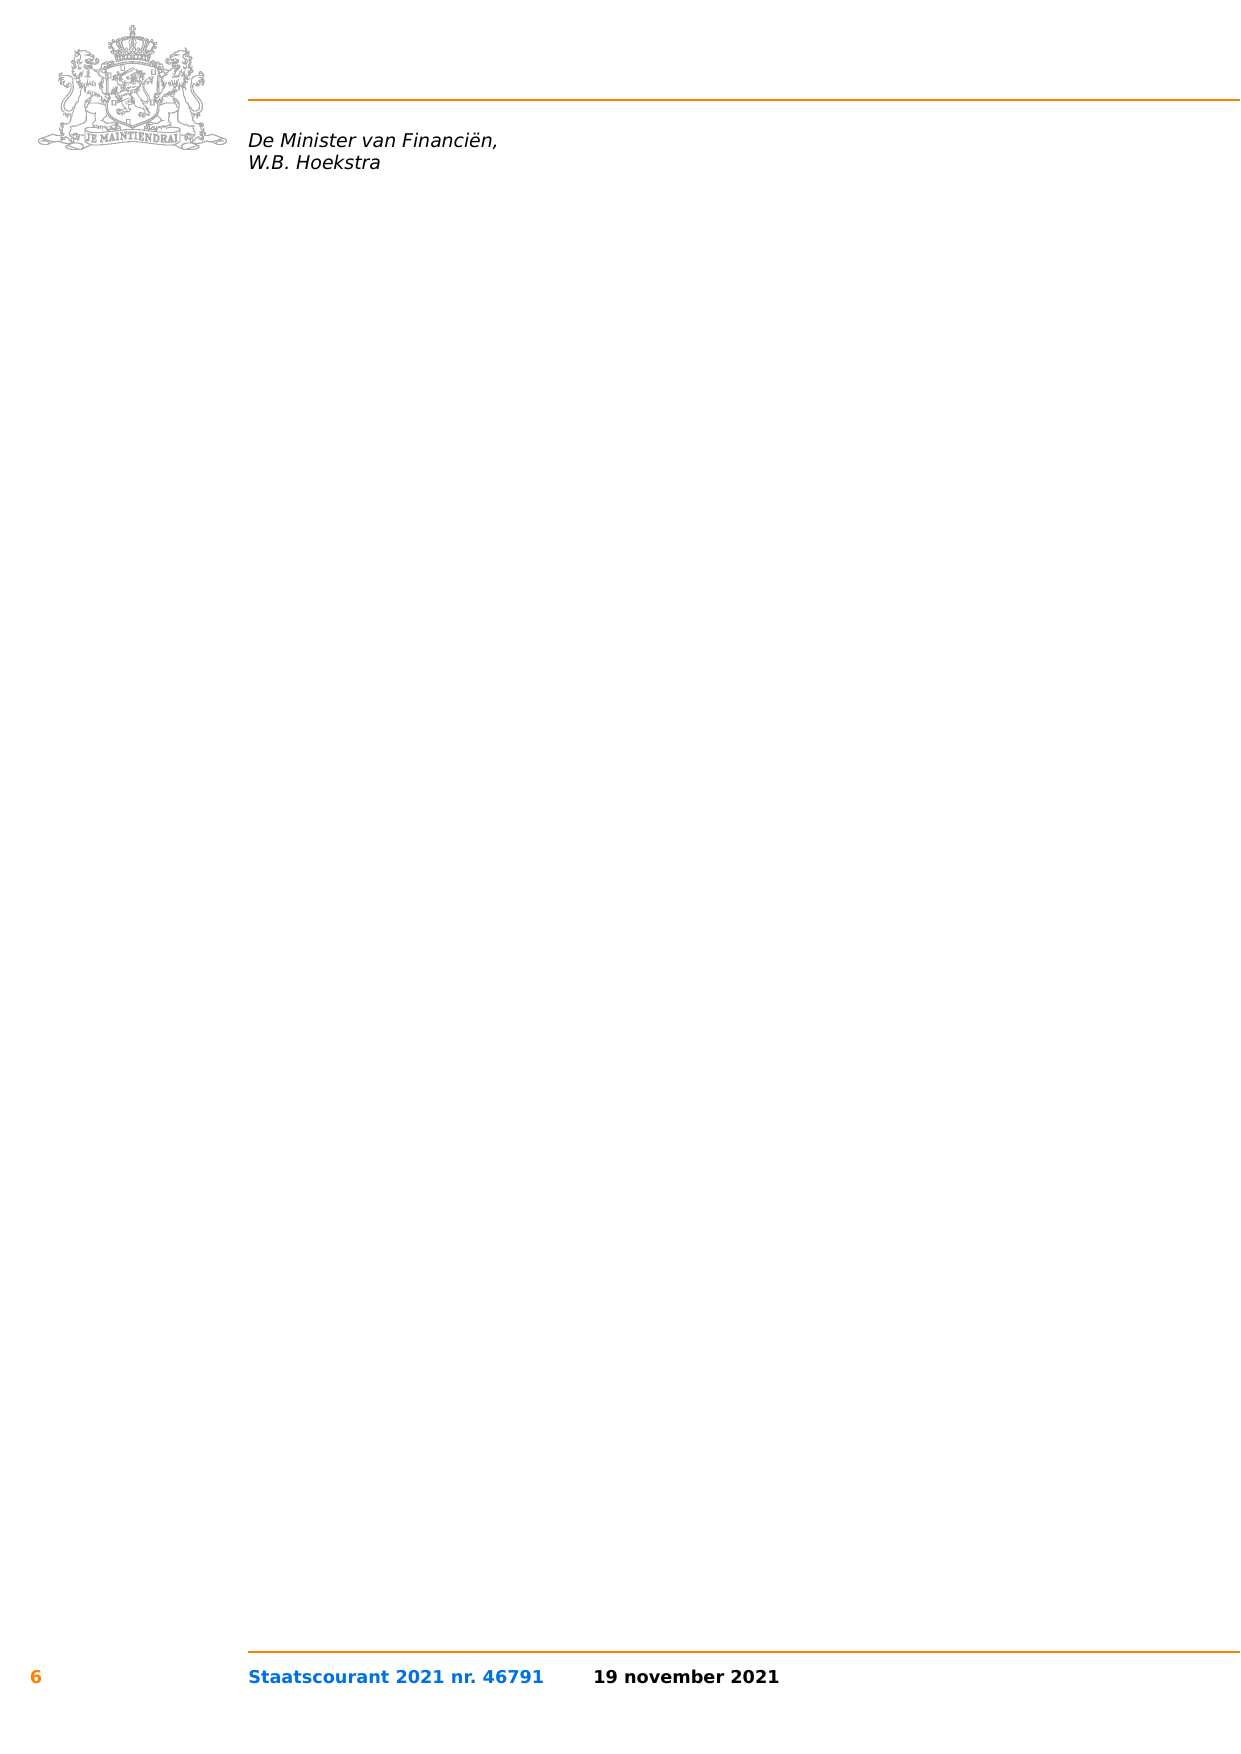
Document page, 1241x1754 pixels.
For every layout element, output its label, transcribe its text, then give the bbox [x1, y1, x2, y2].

text De Minister van Financiën, W.B. Hoekstra [248, 130, 1163, 174]
picture [38, 25, 227, 150]
